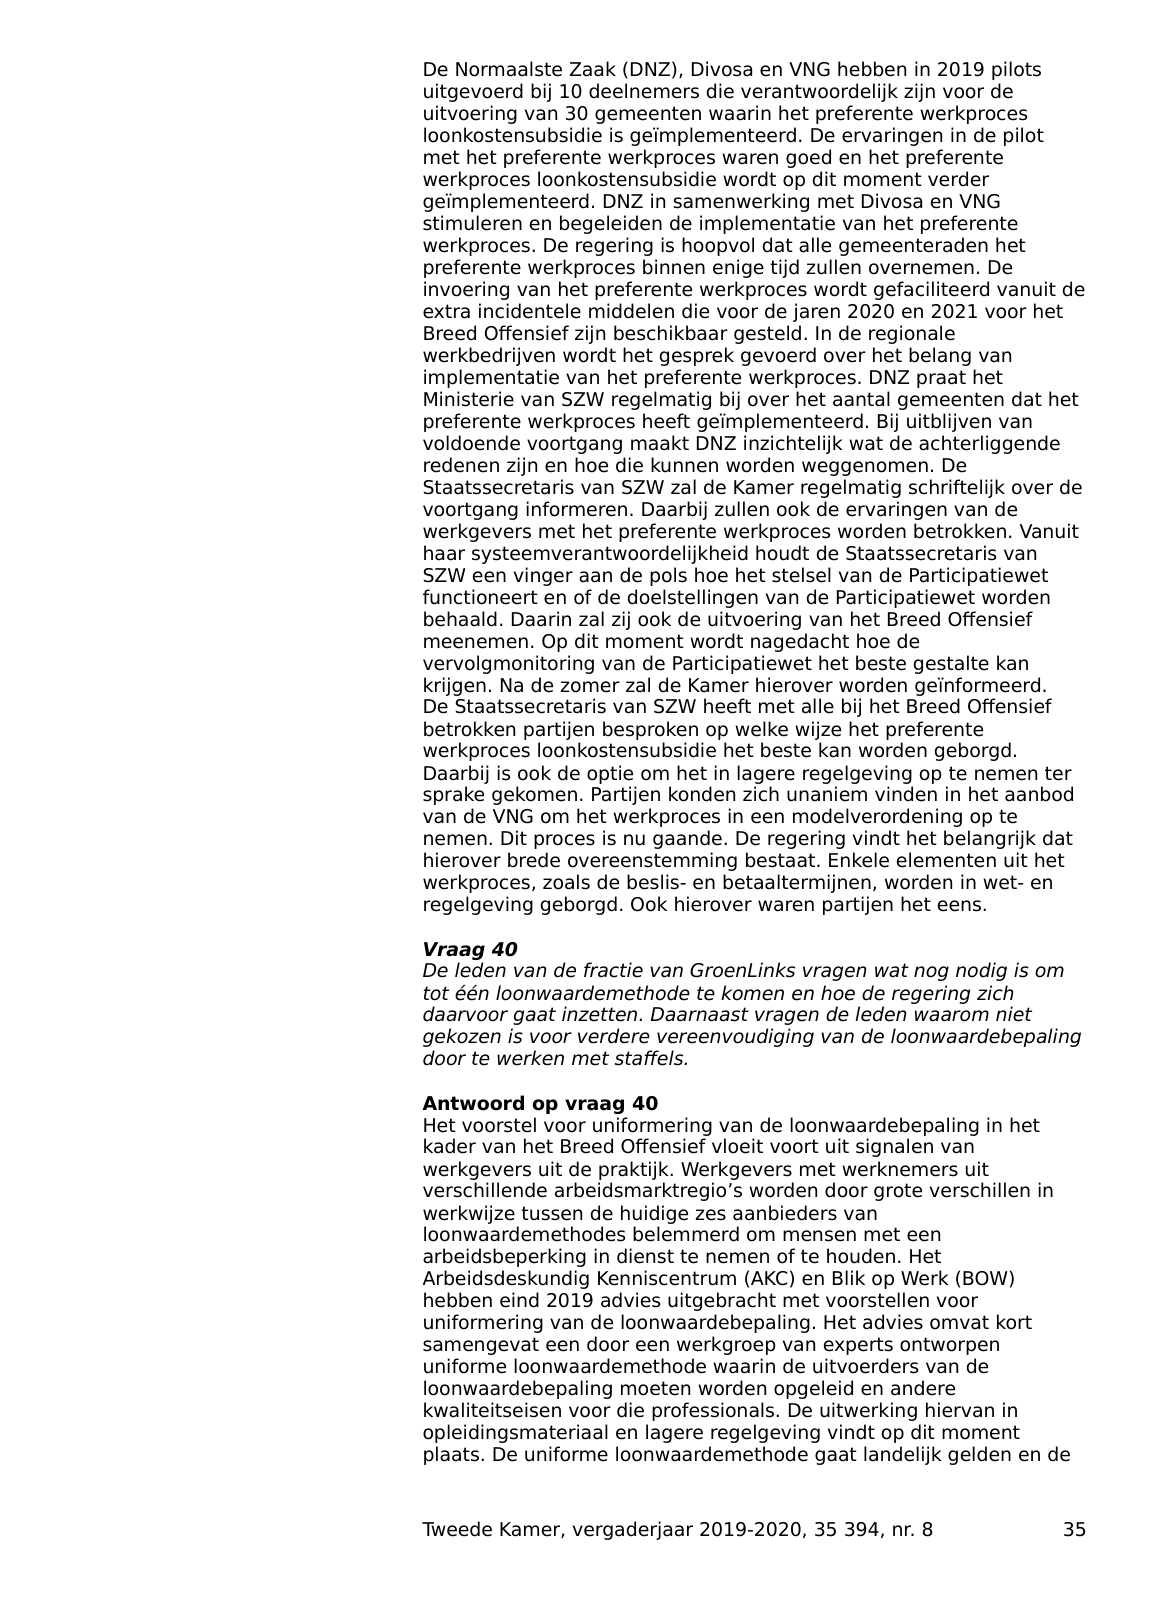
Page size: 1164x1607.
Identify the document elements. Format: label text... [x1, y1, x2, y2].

text De Staatssecretaris van SZW heeft met alle bij het Breed Offensief betrokken partijen besproken op welke wijze het preferente werkproces loonkostensubsidie het beste kan worden geborgd. Daarbij is ook de optie om het in lagere regelgeving op te nemen ter sprake gekomen. Partijen konden zich unaniem vinden in het aanbod van de VNG om het werkproces in een modelverordening op te nemen. Dit proces is nu gaande. De regering vindt het belangrijk dat hierover brede overeenstemming bestaat. Enkele elementen uit het werkproces, zoals de beslis- en betaaltermijnen, worden in wet- en regelgeving geborgd. Ook hierover waren partijen het eens. [422, 696, 1087, 916]
text De leden van de fractie van GroenLinks vragen wat nog nodig is om tot één loonwaardemethode te komen en hoe de regering zich daarvoor gaat inzetten. Daarnaast vragen de leden waarom niet gekozen is voor verdere vereenvoudiging van de loonwaardebepaling door te werken met staffels. [422, 960, 1087, 1070]
text Vraag 40 [422, 938, 1087, 960]
text De Normaalste Zaak (DNZ), Divosa en VNG hebben in 2019 pilots uitgevoerd bij 10 deelnemers die verantwoordelijk zijn voor de uitvoering van 30 gemeenten waarin het preferente werkproces loonkostensubsidie is geïmplementeerd. De ervaringen in de pilot met het preferente werkproces waren goed en het preferente werkproces loonkostensubsidie wordt op dit moment verder geïmplementeerd. DNZ in samenwerking met Divosa en VNG stimuleren en begeleiden de implementatie van het preferente werkproces. De regering is hoopvol dat alle gemeenteraden het preferente werkproces binnen enige tijd zullen overnemen. De invoering van het preferente werkproces wordt gefaciliteerd vanuit de extra incidentele middelen die voor de jaren 2020 en 2021 voor het Breed Offensief zijn beschikbaar gesteld. In de regionale werkbedrijven wordt het gesprek gevoerd over het belang van implementatie van het preferente werkproces. DNZ praat het Ministerie van SZW regelmatig bij over het aantal gemeenten dat het preferente werkproces heeft geïmplementeerd. Bij uitblijven van voldoende voortgang maakt DNZ inzichtelijk wat de achterliggende redenen zijn en hoe die kunnen worden weggenomen. De Staatssecretaris van SZW zal de Kamer regelmatig schriftelijk over de voortgang informeren. Daarbij zullen ook de ervaringen van de werkgevers met het preferente werkproces worden betrokken. Vanuit haar systeemverantwoordelijkheid houdt de Staatssecretaris van SZW een vinger aan de pols hoe het stelsel van de Participatiewet functioneert en of de doelstellingen van de Participatiewet worden behaald. Daarin zal zij ook de uitvoering van het Breed Offensief meenemen. Op dit moment wordt nagedacht hoe de vervolgmonitoring van de Participatiewet het beste gestalte kan krijgen. Na de zomer zal de Kamer hierover worden geïnformeerd. [422, 59, 1087, 696]
text Antwoord op vraag 40 [422, 1092, 1087, 1114]
text Het voorstel voor uniformering van de loonwaardebepaling in het kader van het Breed Offensief vloeit voort uit signalen van werkgevers uit de praktijk. Werkgevers met werknemers uit verschillende arbeidsmarktregio’s worden door grote verschillen in werkwijze tussen de huidige zes aanbieders van loonwaardemethodes belemmerd om mensen met een arbeidsbeperking in dienst te nemen of te houden. Het Arbeidsdeskundig Kenniscentrum (AKC) en Blik op Werk (BOW) hebben eind 2019 advies uitgebracht met voorstellen voor uniformering van de loonwaardebepaling. Het advies omvat kort samengevat een door een werkgroep van experts ontworpen uniforme loonwaardemethode waarin de uitvoerders van de loonwaardebepaling moeten worden opgeleid en andere kwaliteitseisen voor die professionals. De uitwerking hiervan in opleidingsmateriaal en lagere regelgeving vindt op dit moment plaats. De uniforme loonwaardemethode gaat landelijk gelden en de [422, 1114, 1087, 1466]
